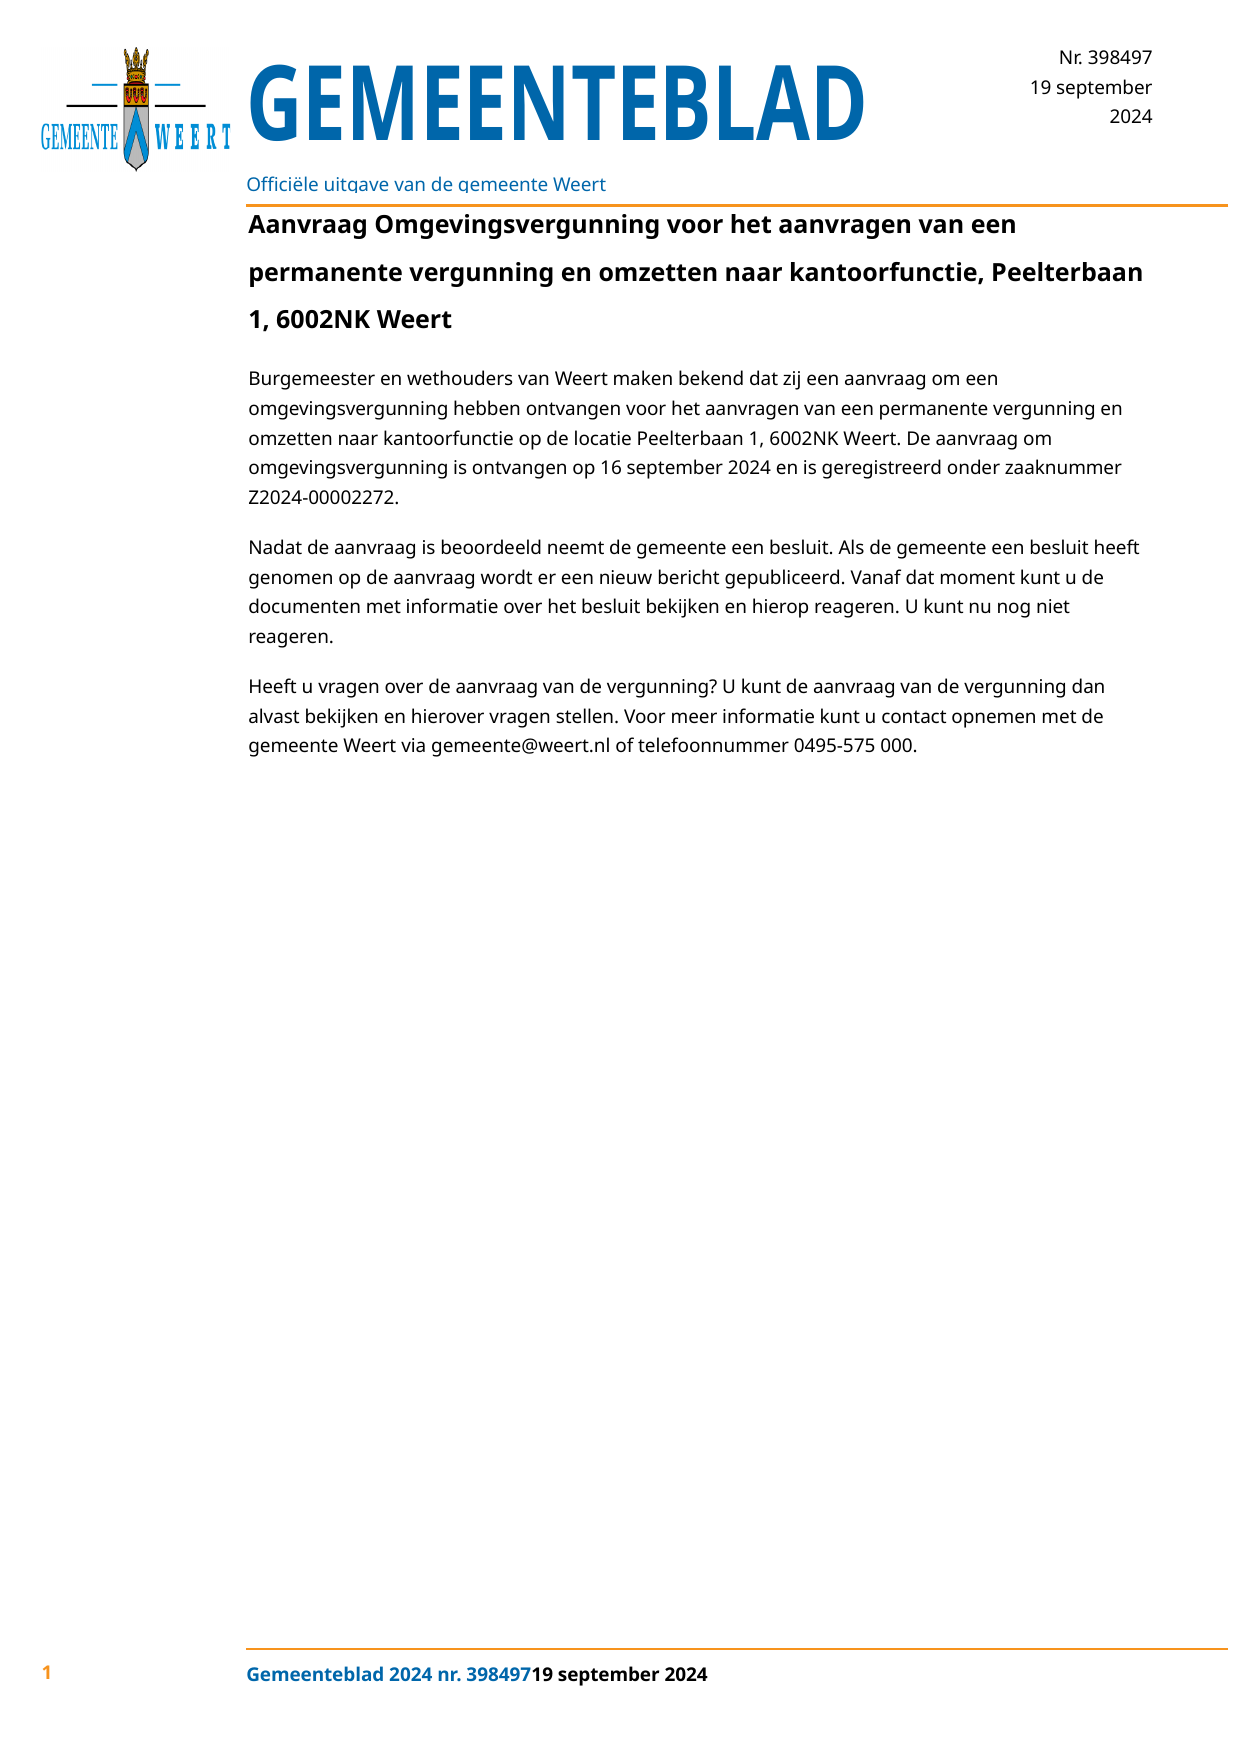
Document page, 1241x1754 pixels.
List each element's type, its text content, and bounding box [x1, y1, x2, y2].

text Burgemeester en wethouders van Weert maken bekend dat zij een aanvraag om een omgevingsvergunning hebben ontvangen voor het aanvragen van een permanente vergunning en omzetten naar kantoorfunctie op de locatie Peelterbaan 1, 6002NK Weert. De aanvraag om omgevingsvergunning is ontvangen op 16 september 2024 en is geregistreerd onder zaaknummer Z2024-00002272. [248, 366, 1152, 509]
picture [41, 47, 231, 172]
text Aanvraag Omgevingsvergunning voor het aanvragen van een permanente vergunning en omzetten naar kantoorfunctie, Peelterbaan 1, 6002NK Weert [248, 207, 1152, 336]
text Heeft u vragen over de aanvraag van de vergunning? U kunt de aanvraag van de vergunning dan alvast bekijken en hierover vragen stellen. Voor meer informatie kunt u contact opnemen met de gemeente Weert via gemeente@weert.nl of telefoonnummer 0495-575 000. [248, 673, 1152, 758]
text Nadat de aanvraag is beoordeeld neemt de gemeente een besluit. Als de gemeente een besluit heeft genomen op de aanvraag wordt er een nieuw bericht gepubliceerd. Vanaf dat moment kunt u de documenten met informatie over het besluit bekijken en hierop reageren. U kunt nu nog niet reageren. [248, 534, 1152, 649]
